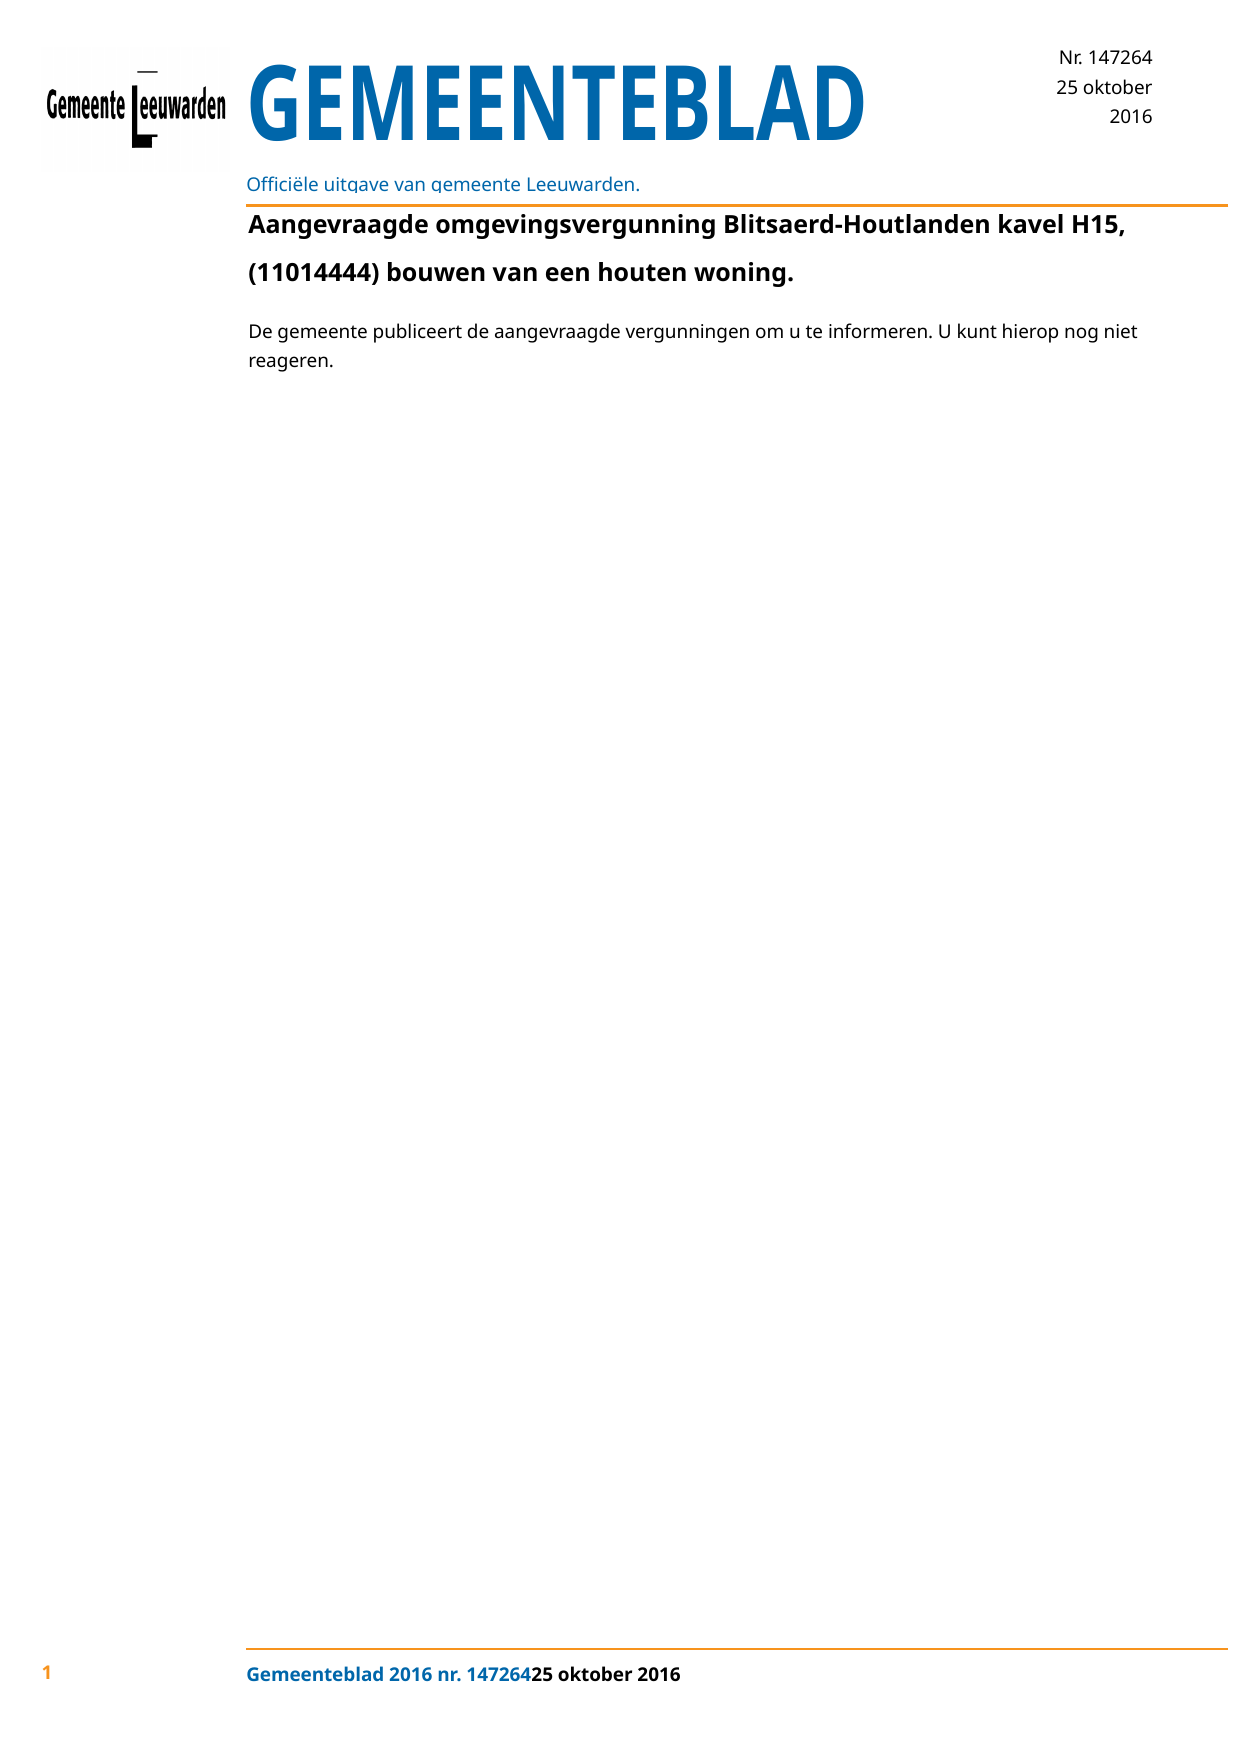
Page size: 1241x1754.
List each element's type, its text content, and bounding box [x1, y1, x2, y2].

text Aangevraagde omgevingsvergunning Blitsaerd-Houtlanden kavel H15, (11014444) bouwen van een houten woning. [248, 207, 1152, 288]
picture [41, 47, 231, 172]
text De gemeente publiceert de aangevraagde vergunningen om u te informeren. U kunt hierop nog niet reageren. [248, 318, 1152, 373]
